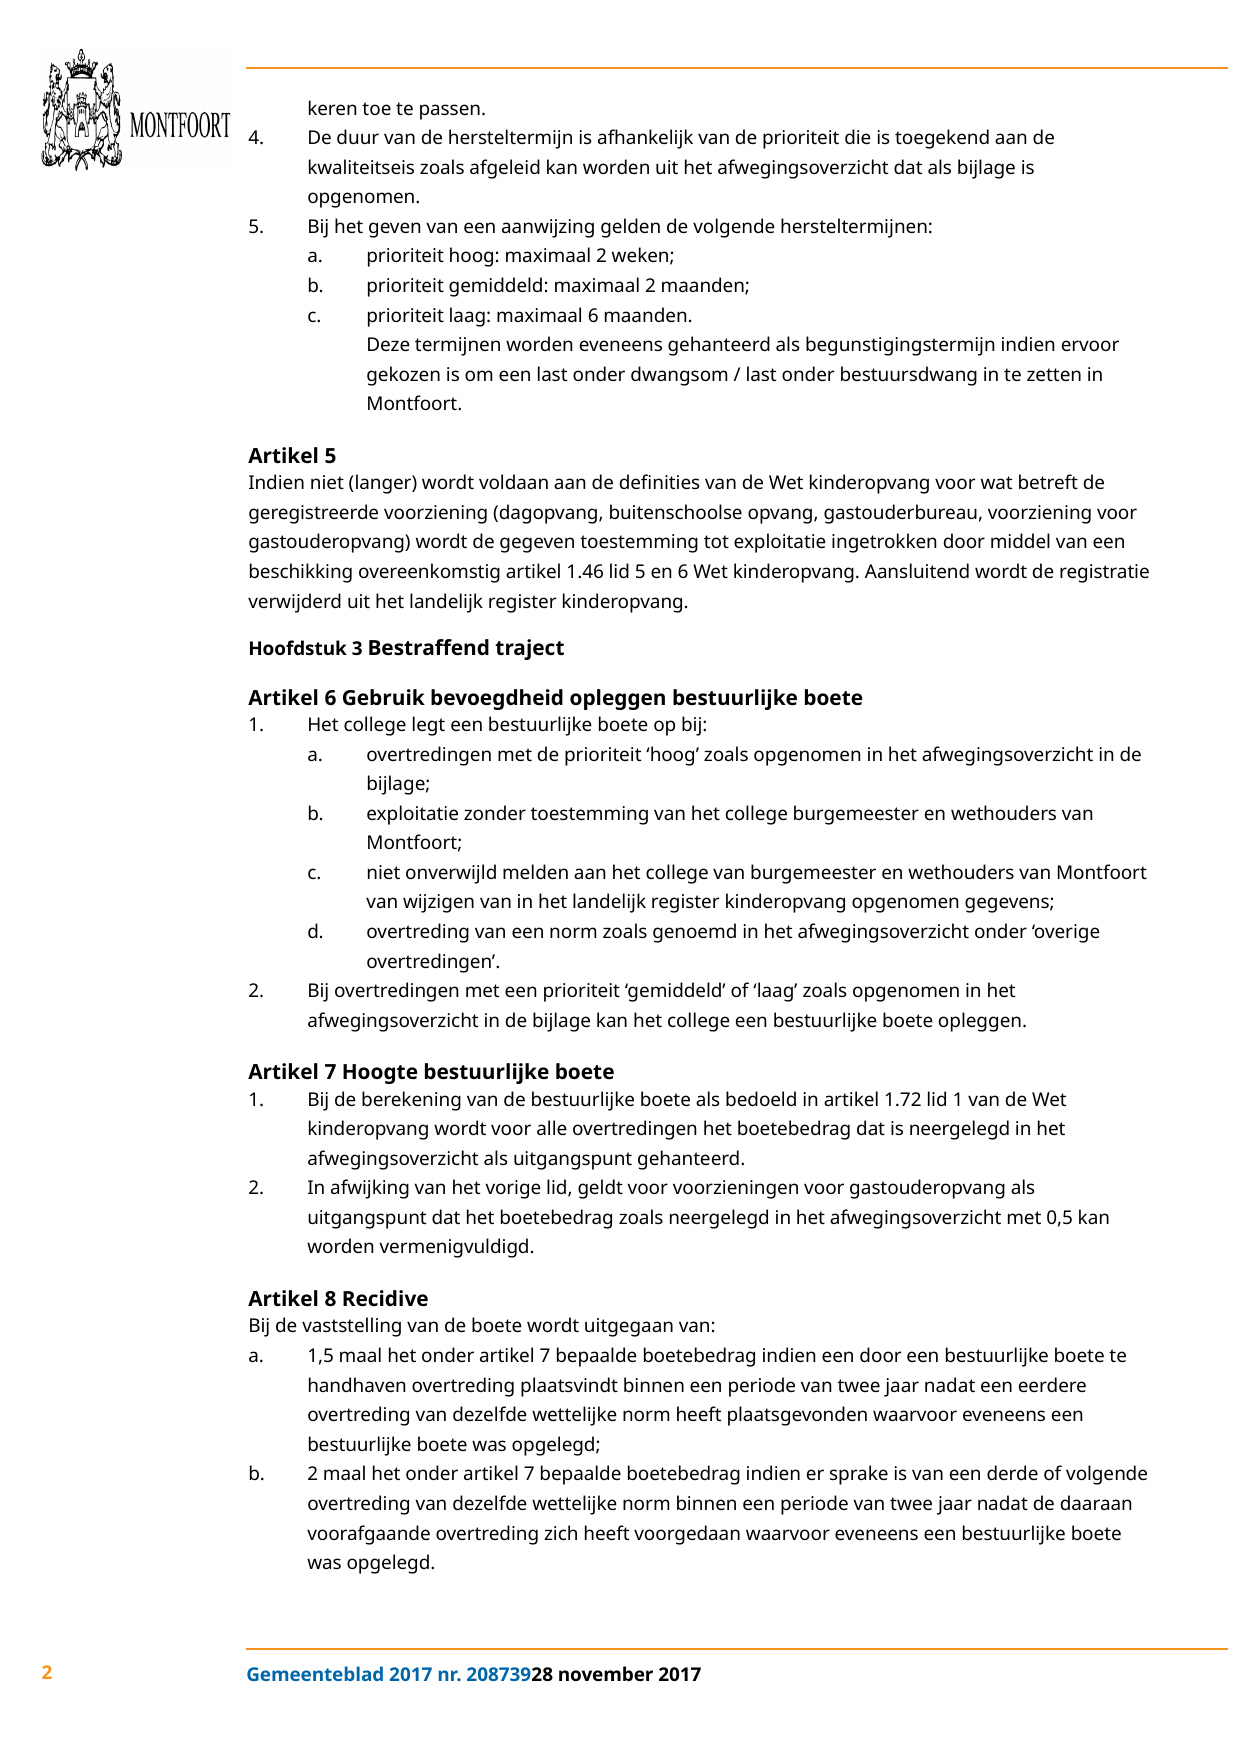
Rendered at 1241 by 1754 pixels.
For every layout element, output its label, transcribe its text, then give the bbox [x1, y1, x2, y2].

list exploitatie zonder toestemming van het college burgemeester en wethouders van Montfoort; [307, 800, 1152, 855]
text Indien niet (langer) wordt voldaan aan de definities van de Wet kinderopvang voor wat betreft de geregistreerde voorziening (dagopvang, buitenschoolse opvang, gastouderbureau, voorziening voor gastouderopvang) wordt de gegeven toestemming tot exploitatie ingetrokken door middel van een beschikking overeenkomstig artikel 1.46 lid 5 en 6 Wet kinderopvang. Aansluitend wordt de registratie verwijderd uit het landelijk register kinderopvang. [248, 469, 1152, 613]
picture [41, 47, 231, 172]
text Artikel 6 Gebruik bevoegdheid opleggen bestuurlijke boete [248, 683, 1152, 711]
list 1,5 maal het onder artikel 7 bepaalde boetebedrag indien een door een bestuurlijke boete te handhaven overtreding plaatsvindt binnen een periode van twee jaar nadat een eerdere overtreding van dezelfde wettelijke norm heeft plaatsgevonden waarvoor eveneens een bestuurlijke boete was opgelegd; [248, 1342, 1152, 1457]
list Bij de berekening van de bestuurlijke boete als bedoeld in artikel 1.72 lid 1 van de Wet kinderopvang wordt voor alle overtredingen het boetebedrag dat is neergelegd in het afwegingsoverzicht als uitgangspunt gehanteerd. [248, 1086, 1152, 1171]
text Artikel 5 [248, 441, 1152, 469]
list De duur van de hersteltermijn is afhankelijk van de prioriteit die is toegekend aan de kwaliteitseis zoals afgeleid kan worden uit het afwegingsoverzicht dat als bijlage is opgenomen. [248, 124, 1152, 209]
list overtredingen met de prioriteit ‘hoog’ zoals opgenomen in het afwegingsoverzicht in de bijlage; [307, 741, 1152, 796]
list overtreding van een norm zoals genoemd in het afwegingsoverzicht onder ‘overige overtredingen’. [307, 918, 1152, 973]
list prioriteit hoog: maximaal 2 weken; [307, 243, 1152, 268]
list prioriteit laag: maximaal 6 maanden. [307, 302, 1152, 328]
list Bij het geven van een aanwijzing gelden de volgende hersteltermijnen: [248, 213, 1152, 239]
list Het college legt een bestuurlijke boete op bij: [248, 711, 1152, 737]
list niet onverwijld melden aan het college van burgemeester en wethouders van Montfoort van wijzigen van in het landelijk register kinderopvang opgenomen gegevens; [307, 859, 1152, 914]
list In afwijking van het vorige lid, geldt voor voorzieningen voor gastouderopvang als uitgangspunt dat het boetebedrag zoals neergelegd in het afwegingsoverzicht met 0,5 kan worden vermenigvuldigd. [248, 1174, 1152, 1259]
text Artikel 7 Hoogte bestuurlijke boete [248, 1057, 1152, 1086]
text Bij de vaststelling van de boete wordt uitgegaan van: [248, 1313, 1152, 1338]
text Hoofdstuk 3 Bestraffend traject [248, 633, 1152, 662]
list Deze termijnen worden eveneens gehanteerd als begunstigingstermijn indien ervoor gekozen is om een last onder dwangsom / last onder bestuursdwang in te zetten in Montfoort. [307, 331, 1152, 416]
list keren toe te passen. [248, 95, 1152, 121]
text Artikel 8 Recidive [248, 1284, 1152, 1313]
list 2 maal het onder artikel 7 bepaalde boetebedrag indien er sprake is van een derde of volgende overtreding van dezelfde wettelijke norm binnen een periode van twee jaar nadat de daaraan voorafgaande overtreding zich heeft voorgedaan waarvoor eveneens een bestuurlijke boete was opgelegd. [248, 1461, 1152, 1575]
list prioriteit gemiddeld: maximaal 2 maanden; [307, 272, 1152, 298]
list Bij overtredingen met een prioriteit ‘gemiddeld’ of ‘laag’ zoals opgenomen in het afwegingsoverzicht in de bijlage kan het college een bestuurlijke boete opleggen. [248, 977, 1152, 1033]
